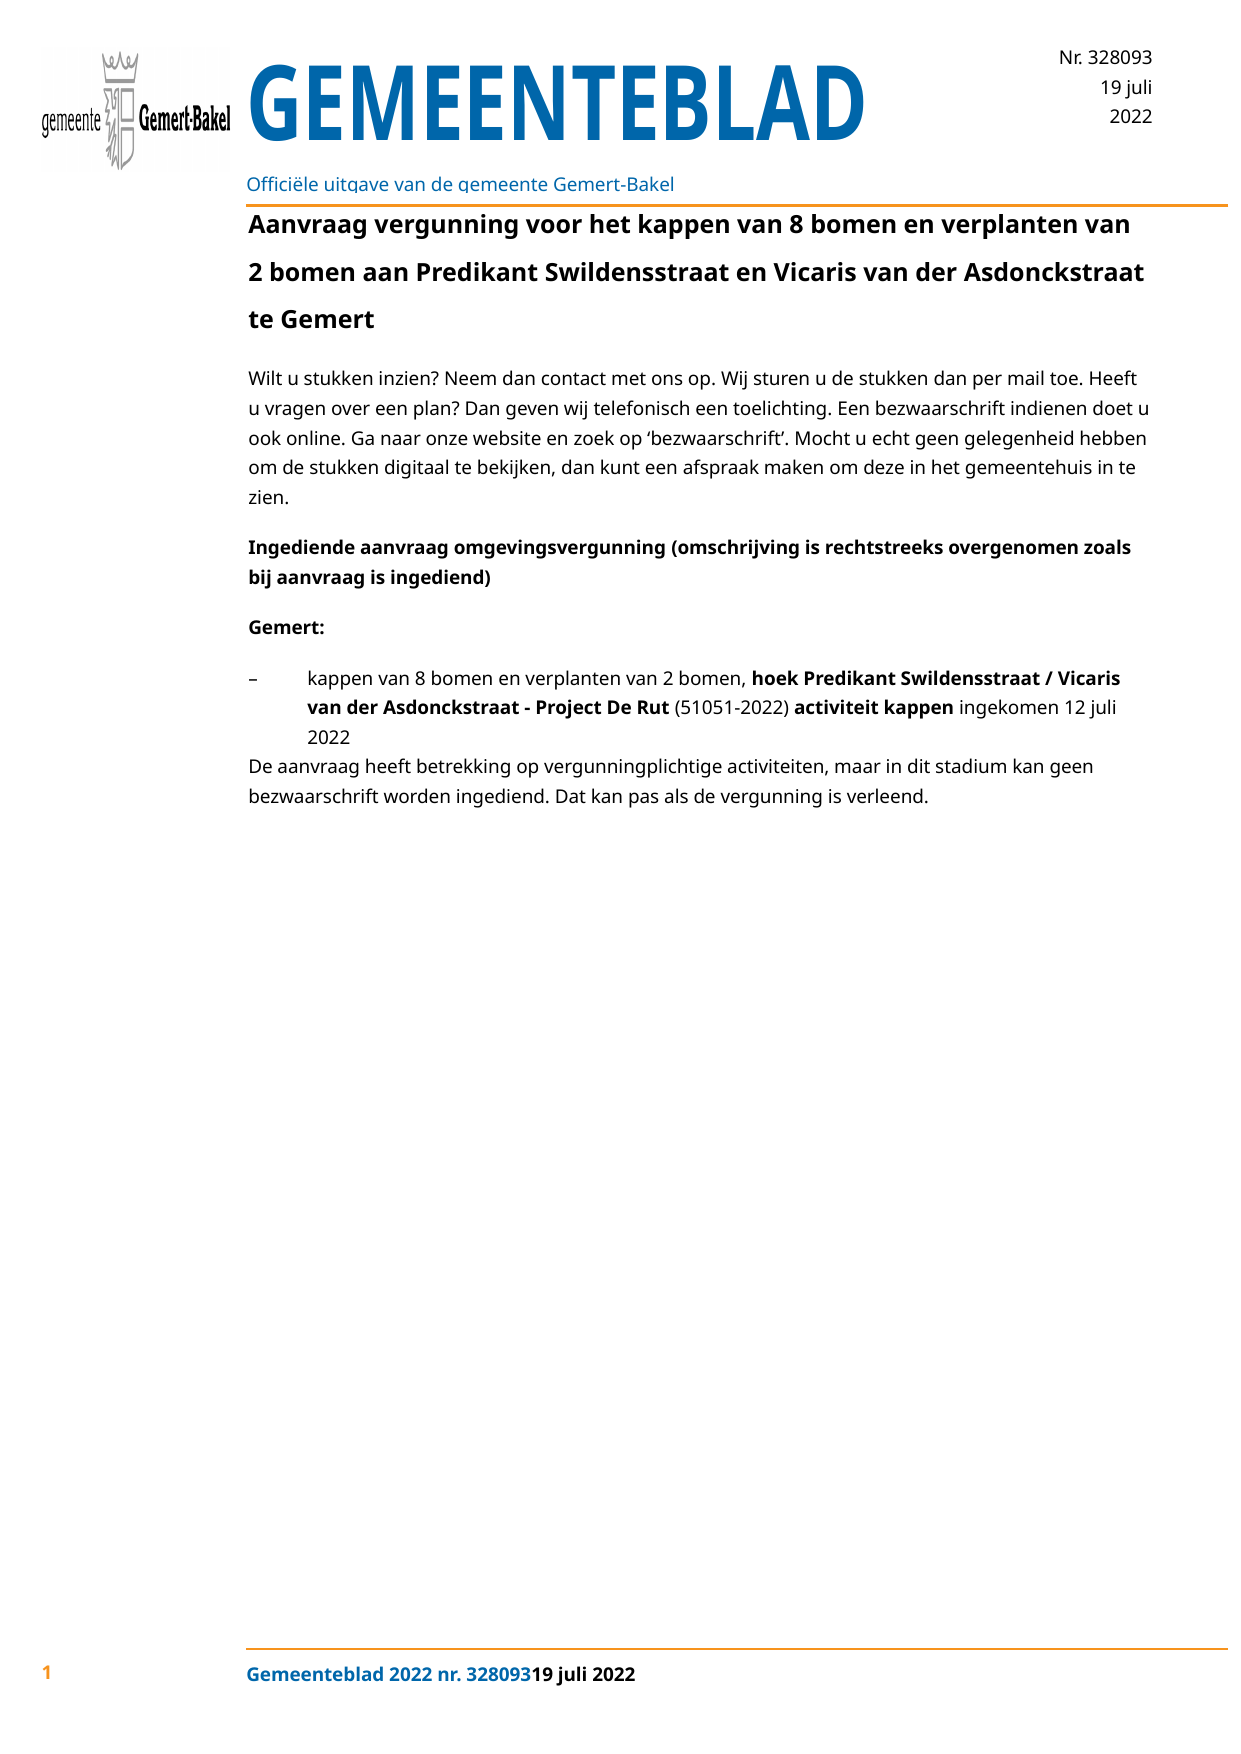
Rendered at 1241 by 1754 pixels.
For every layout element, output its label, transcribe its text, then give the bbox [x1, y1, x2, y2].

text De aanvraag heeft betrekking op vergunningplichtige activiteiten, maar in dit stadium kan geen bezwaarschrift worden ingediend. Dat kan pas als de vergunning is verleend. [248, 753, 1152, 809]
picture [41, 47, 231, 172]
text Wilt u stukken inzien? Neem dan contact met ons op. Wij sturen u de stukken dan per mail toe. Heeft u vragen over een plan? Dan geven wij telefonisch een toelichting. Een bezwaarschrift indienen doet u ook online. Ga naar onze website en zoek op ‘bezwaarschrift’. Mocht u echt geen gelegenheid hebben om de stukken digitaal te bekijken, dan kunt een afspraak maken om deze in het gemeentehuis in te zien. [248, 366, 1152, 509]
list kappen van 8 bomen en verplanten van 2 bomen, hoek Predikant Swildensstraat / Vicaris van der Asdonckstraat - Project De Rut (51051-2022) activiteit kappen ingekomen 12 juli 2022 [248, 665, 1152, 749]
text Gemert: [248, 614, 1152, 640]
text Ingediende aanvraag omgevingsvergunning (omschrijving is rechtstreeks overgenomen zoals bij aanvraag is ingediend) [248, 534, 1152, 589]
text Aanvraag vergunning voor het kappen van 8 bomen en verplanten van 2 bomen aan Predikant Swildensstraat en Vicaris van der Asdonckstraat te Gemert [248, 207, 1152, 336]
